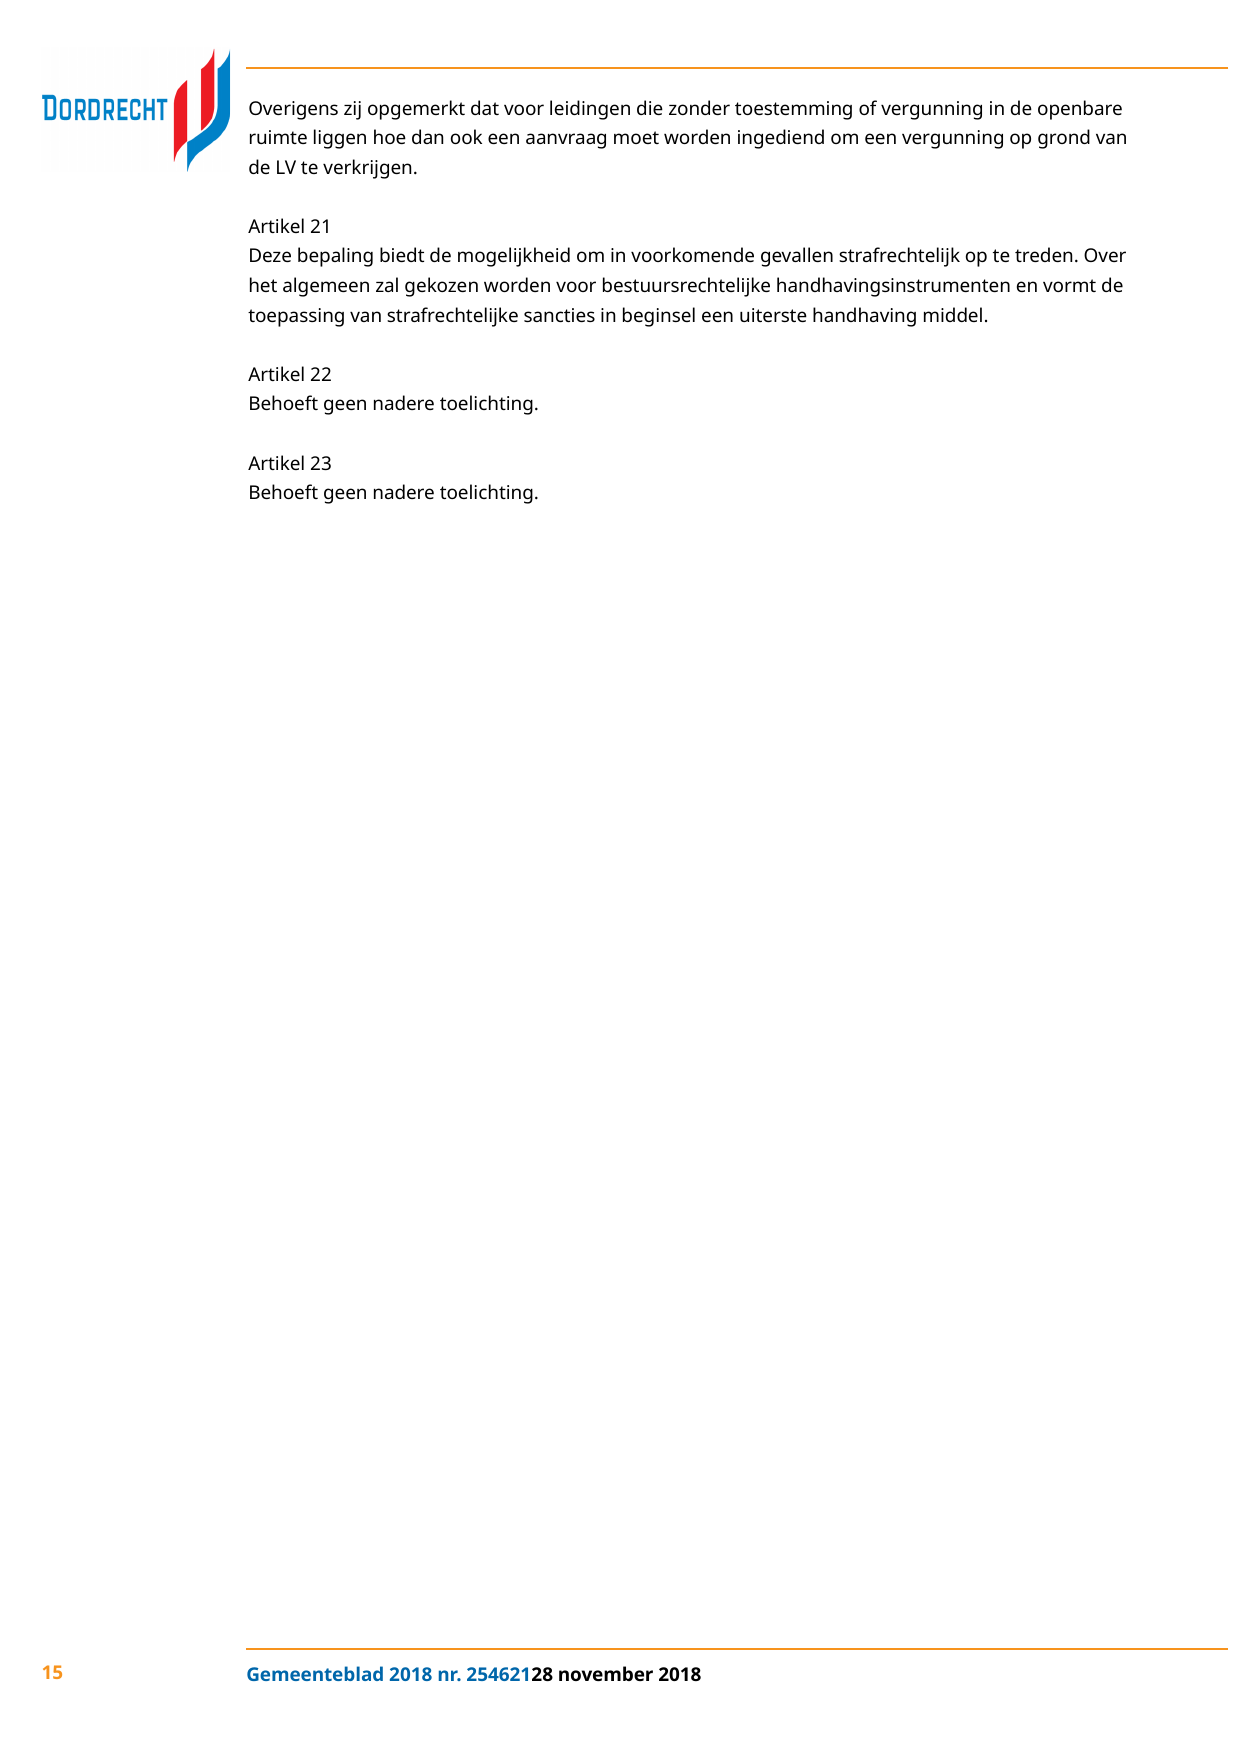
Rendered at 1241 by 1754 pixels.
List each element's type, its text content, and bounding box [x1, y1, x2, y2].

text Artikel 23 [248, 450, 1152, 476]
text Overigens zij opgemerkt dat voor leidingen die zonder toestemming of vergunning in de openbare ruimte liggen hoe dan ook een aanvraag moet worden ingediend om een vergunning op grond van de LV te verkrijgen. [248, 95, 1152, 180]
text Behoeft geen nadere toelichting. [248, 479, 1152, 505]
text Artikel 21 [248, 213, 1152, 239]
picture [41, 47, 231, 172]
text Deze bepaling biedt de mogelijkheid om in voorkomende gevallen strafrechtelijk op te treden. Over het algemeen zal gekozen worden voor bestuursrechtelijke handhavingsinstrumenten en vormt de toepassing van strafrechtelijke sancties in beginsel een uiterste handhaving middel. [248, 243, 1152, 328]
text Artikel 22 [248, 361, 1152, 387]
text Behoeft geen nadere toelichting. [248, 391, 1152, 416]
